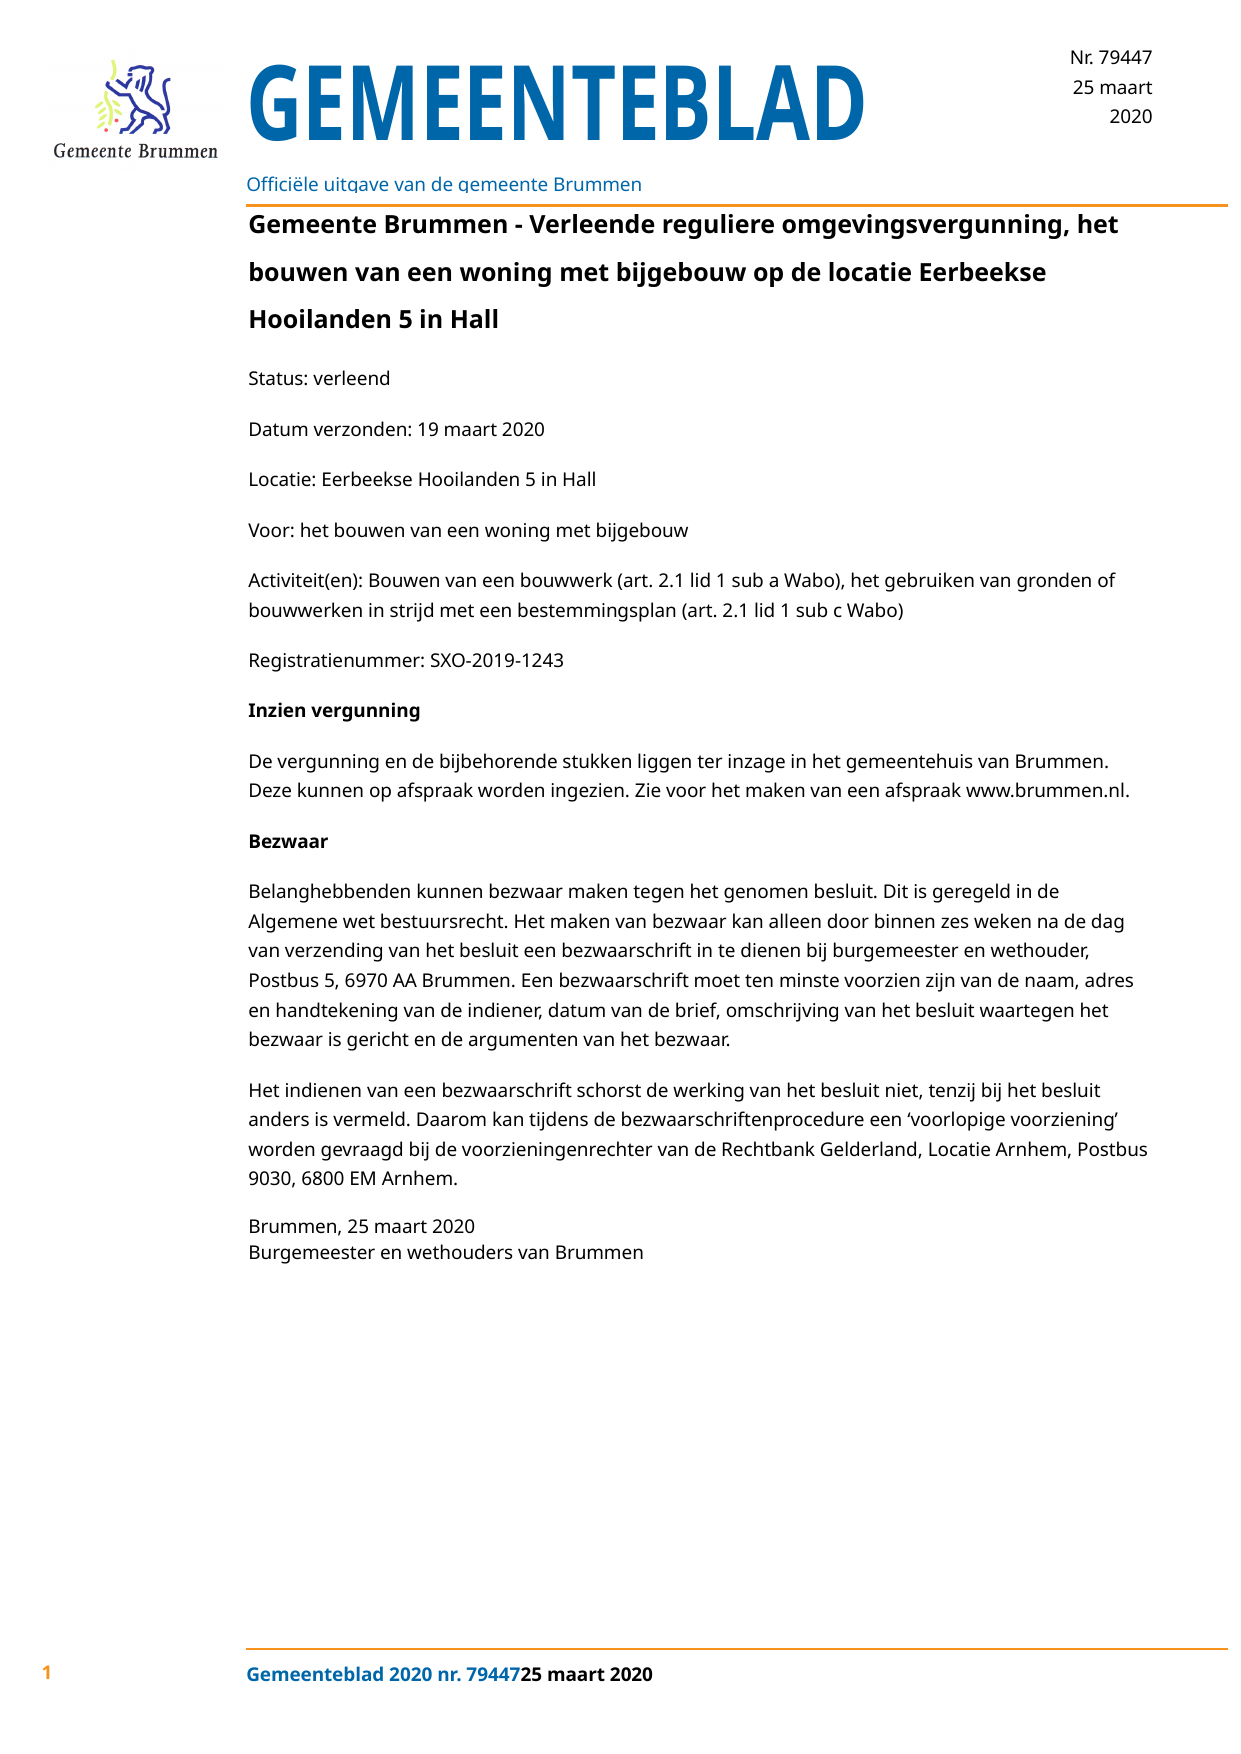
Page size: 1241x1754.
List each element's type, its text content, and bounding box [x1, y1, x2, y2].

text Locatie: Eerbeekse Hooilanden 5 in Hall [248, 466, 1152, 492]
picture [41, 47, 231, 172]
text Registratienummer: SXO-2019-1243 [248, 647, 1152, 673]
text Gemeente Brummen - Verleende reguliere omgevingsvergunning, het bouwen van een woning met bijgebouw op de locatie Eerbeekse Hooilanden 5 in Hall [248, 207, 1152, 336]
text Inzien vergunning [248, 698, 1152, 723]
text Brummen, 25 maart 2020 [248, 1213, 1152, 1239]
text Belanghebbenden kunnen bezwaar maken tegen het genomen besluit. Dit is geregeld in de Algemene wet bestuursrecht. Het maken van bezwaar kan alleen door binnen zes weken na de dag van verzending van het besluit een bezwaarschrift in te dienen bij burgemeester en wethouder, Postbus 5, 6970 AA Brummen. Een bezwaarschrift moet ten minste voorzien zijn van de naam, adres en handtekening van de indiener, datum van de brief, omschrijving van het besluit waartegen het bezwaar is gericht en de argumenten van het bezwaar. [248, 878, 1152, 1052]
text Status: verleend [248, 366, 1152, 391]
text Voor: het bouwen van een woning met bijgebouw [248, 517, 1152, 542]
text Burgemeester en wethouders van Brummen [248, 1239, 1152, 1265]
text Bezwaar [248, 828, 1152, 854]
text Datum verzonden: 19 maart 2020 [248, 416, 1152, 442]
text Activiteit(en): Bouwen van een bouwwerk (art. 2.1 lid 1 sub a Wabo), het gebruiken van gronden of bouwwerken in strijd met een bestemmingsplan (art. 2.1 lid 1 sub c Wabo) [248, 567, 1152, 622]
text De vergunning en de bijbehorende stukken liggen ter inzage in het gemeentehuis van Brummen. Deze kunnen op afspraak worden ingezien. Zie voor het maken van een afspraak www.brummen.nl. [248, 748, 1152, 803]
text Het indienen van een bezwaarschrift schorst de werking van het besluit niet, tenzij bij het besluit anders is vermeld. Daarom kan tijdens de bezwaarschriftenprocedure een ‘voorlopige voorziening’ worden gevraagd bij de voorzieningenrechter van de Rechtbank Gelderland, Locatie Arnhem, Postbus 9030, 6800 EM Arnhem. [248, 1077, 1152, 1191]
